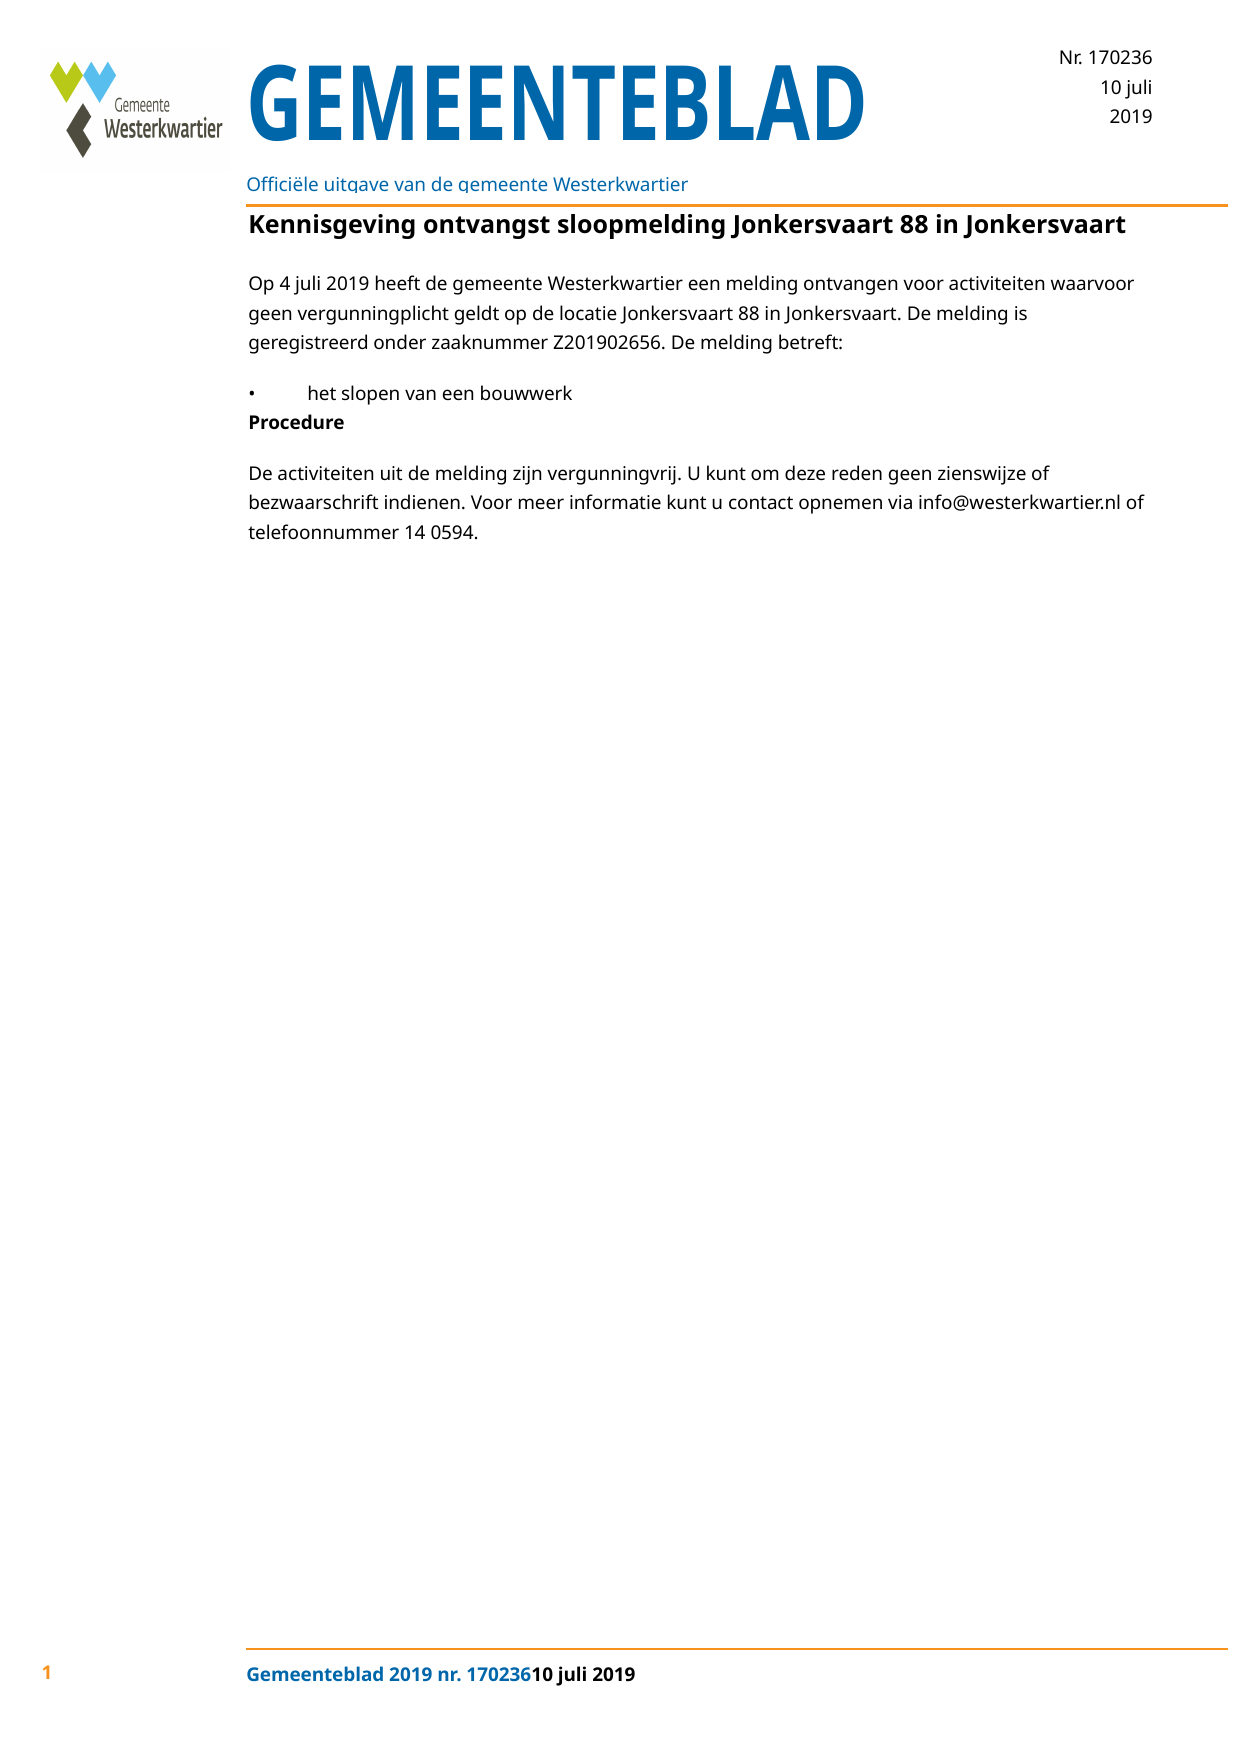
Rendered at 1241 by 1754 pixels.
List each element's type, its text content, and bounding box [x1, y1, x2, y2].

text De activiteiten uit de melding zijn vergunningvrij. U kunt om deze reden geen zienswijze of bezwaarschrift indienen. Voor meer informatie kunt u contact opnemen via info@westerkwartier.nl of telefoonnummer 14 0594. [248, 460, 1152, 545]
picture [41, 47, 231, 172]
text Kennisgeving ontvangst sloopmelding Jonkersvaart 88 in Jonkersvaart [248, 207, 1152, 241]
list het slopen van een bouwwerk [248, 380, 1152, 406]
text Op 4 juli 2019 heeft de gemeente Westerkwartier een melding ontvangen voor activiteiten waarvoor geen vergunningplicht geldt op de locatie Jonkersvaart 88 in Jonkersvaart. De melding is geregistreerd onder zaaknummer Z201902656. De melding betreft: [248, 270, 1152, 355]
text Procedure [248, 409, 1152, 435]
